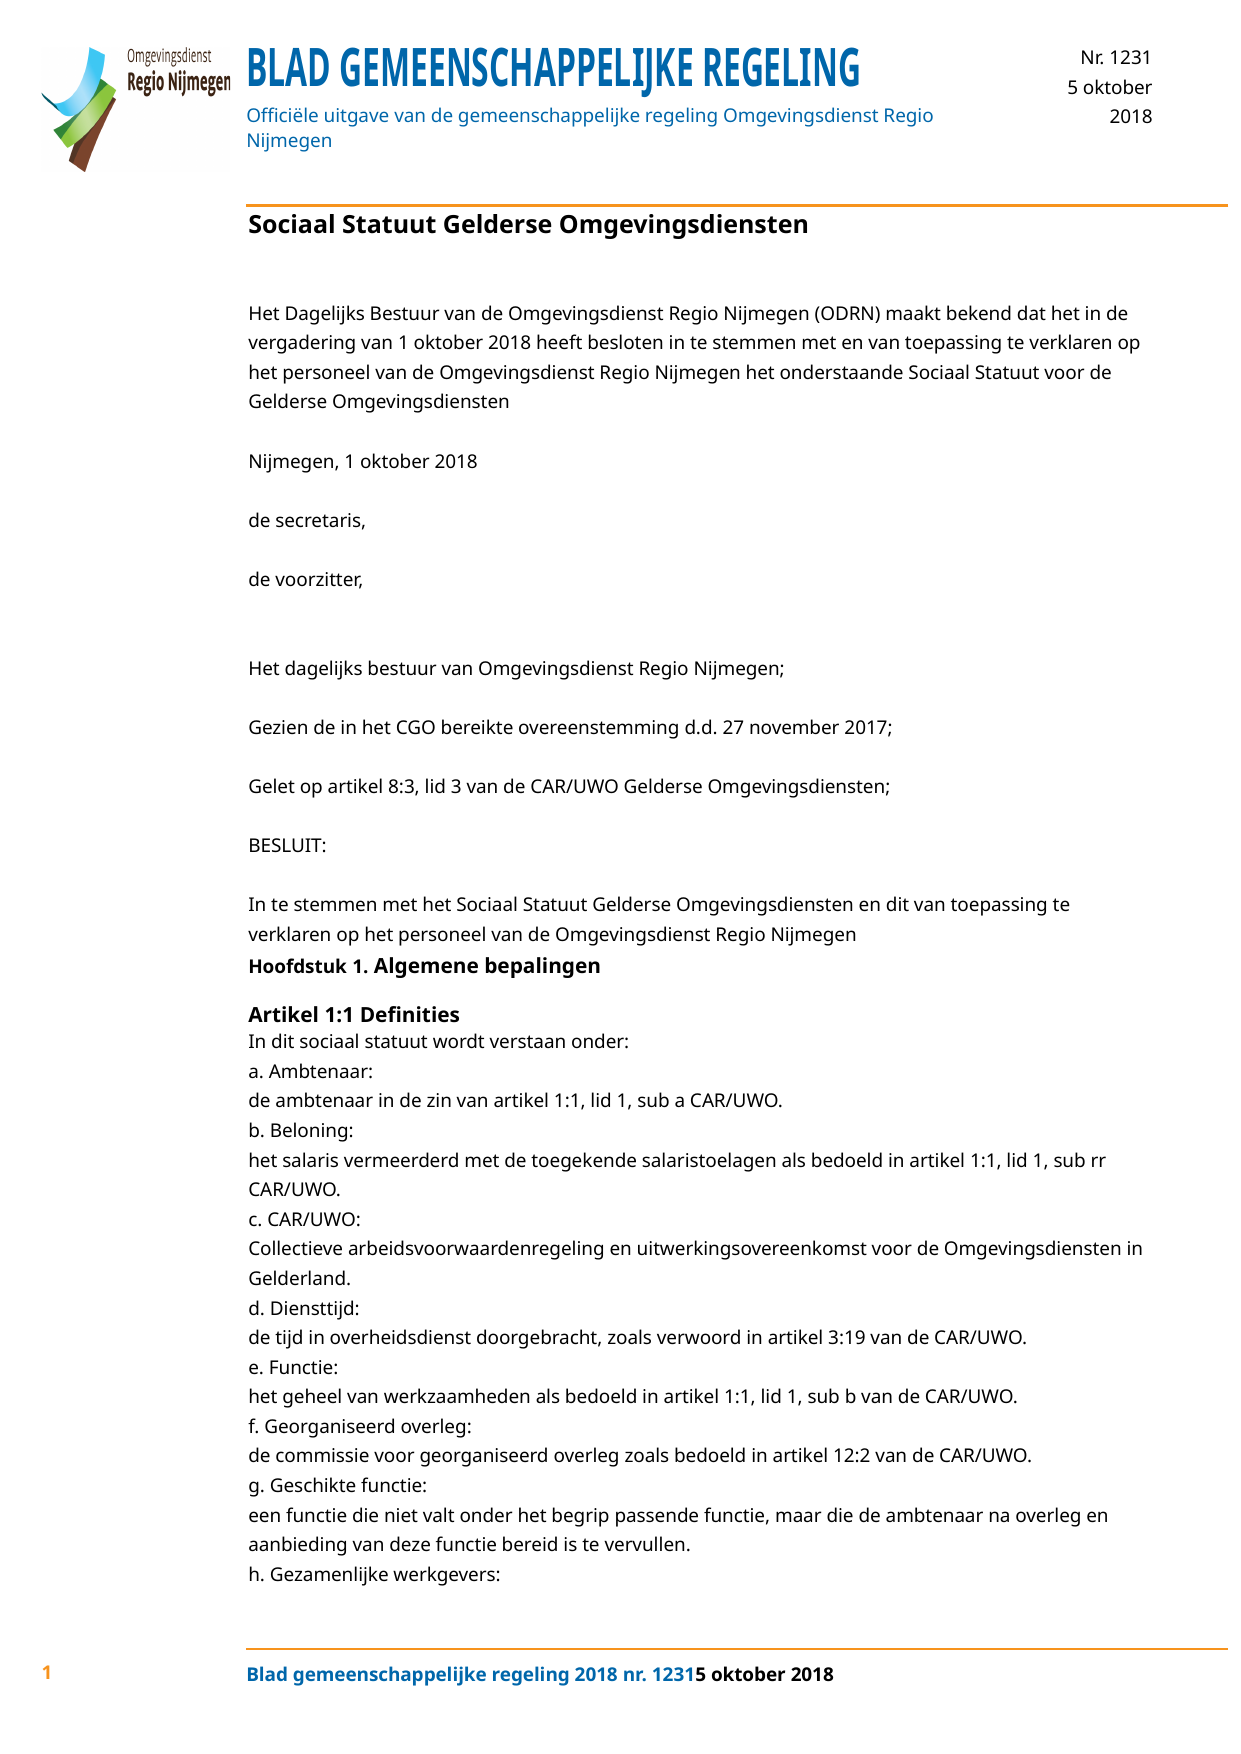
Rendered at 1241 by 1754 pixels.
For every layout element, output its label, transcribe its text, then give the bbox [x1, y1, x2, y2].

text In dit sociaal statuut wordt verstaan onder: [248, 1028, 1152, 1054]
text de commissie voor georganiseerd overleg zoals bedoeld in artikel 12:2 van de CAR/UWO. [248, 1443, 1152, 1468]
text de voorzitter, [248, 566, 1152, 592]
text het geheel van werkzaamheden als bedoeld in artikel 1:1, lid 1, sub b van de CAR/UWO. [248, 1383, 1152, 1409]
text f. Georganiseerd overleg: [248, 1413, 1152, 1439]
text In te stemmen met het Sociaal Statuut Gelderse Omgevingsdiensten en dit van toepassing te verklaren op het personeel van de Omgevingsdienst Regio Nijmegen [248, 892, 1152, 947]
text d. Diensttijd: [248, 1295, 1152, 1320]
text de ambtenaar in de zin van artikel 1:1, lid 1, sub a CAR/UWO. [248, 1088, 1152, 1113]
text Nijmegen, 1 oktober 2018 [248, 448, 1152, 473]
text de tijd in overheidsdienst doorgebracht, zoals verwoord in artikel 3:19 van de CAR/UWO. [248, 1324, 1152, 1350]
text Hoofdstuk 1. Algemene bepalingen [248, 951, 1152, 979]
text BESLUIT: [248, 832, 1152, 858]
text de secretaris, [248, 507, 1152, 533]
text Artikel 1:1 Definities [248, 1000, 1152, 1028]
text c. CAR/UWO: [248, 1206, 1152, 1232]
text Sociaal Statuut Gelderse Omgevingsdiensten [248, 207, 1152, 241]
text g. Geschikte functie: [248, 1472, 1152, 1498]
text het salaris vermeerderd met de toegekende salaristoelagen als bedoeld in artikel 1:1, lid 1, sub rr CAR/UWO. [248, 1147, 1152, 1202]
text h. Gezamenlijke werkgevers: [248, 1561, 1152, 1587]
text een functie die niet valt onder het begrip passende functie, maar die de ambtenaar na overleg en aanbieding van deze functie bereid is te vervullen. [248, 1502, 1152, 1557]
text e. Functie: [248, 1354, 1152, 1379]
text Collectieve arbeidsvoorwaardenregeling en uitwerkingsovereenkomst voor de Omgevingsdiensten in Gelderland. [248, 1236, 1152, 1291]
text Het dagelijks bestuur van Omgevingsdienst Regio Nijmegen; [248, 655, 1152, 681]
picture [41, 47, 231, 172]
text Gelet op artikel 8:3, lid 3 van de CAR/UWO Gelderse Omgevingsdiensten; [248, 773, 1152, 799]
text Gezien de in het CGO bereikte overeenstemming d.d. 27 november 2017; [248, 714, 1152, 740]
text Het Dagelijks Bestuur van de Omgevingsdienst Regio Nijmegen (ODRN) maakt bekend dat het in de vergadering van 1 oktober 2018 heeft besloten in te stemmen met en van toepassing te verklaren op het personeel van de Omgevingsdienst Regio Nijmegen het onderstaande Sociaal Statuut voor de Gelderse Omgevingsdiensten [248, 300, 1152, 414]
text b. Beloning: [248, 1117, 1152, 1143]
text a. Ambtenaar: [248, 1058, 1152, 1084]
